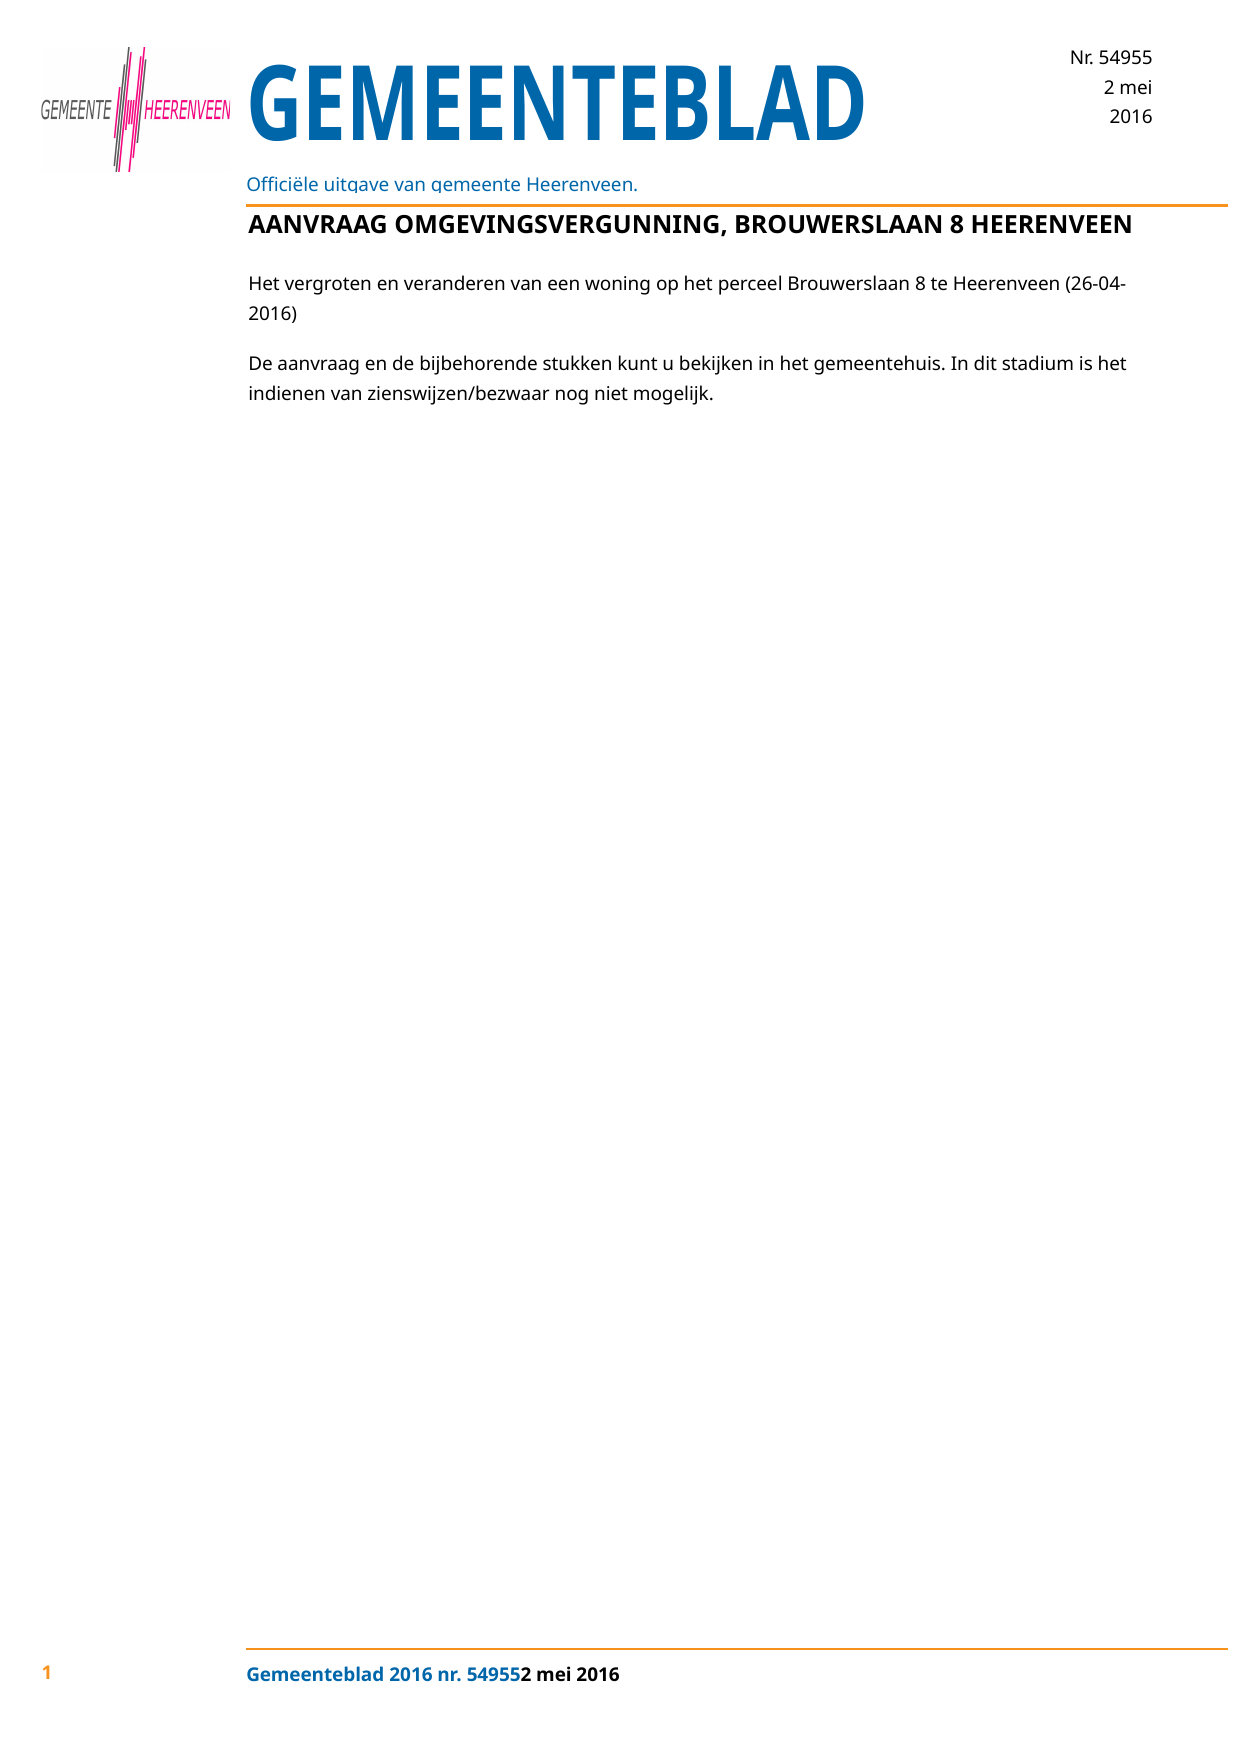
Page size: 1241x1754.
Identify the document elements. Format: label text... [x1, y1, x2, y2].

text De aanvraag en de bijbehorende stukken kunt u bekijken in het gemeentehuis. In dit stadium is het indienen van zienswijzen/bezwaar nog niet mogelijk. [248, 350, 1152, 406]
text Het vergroten en veranderen van een woning op het perceel Brouwerslaan 8 te Heerenveen (26-04-2016) [248, 270, 1152, 326]
picture [41, 47, 231, 172]
text AANVRAAG OMGEVINGSVERGUNNING, BROUWERSLAAN 8 HEERENVEEN [248, 207, 1152, 241]
